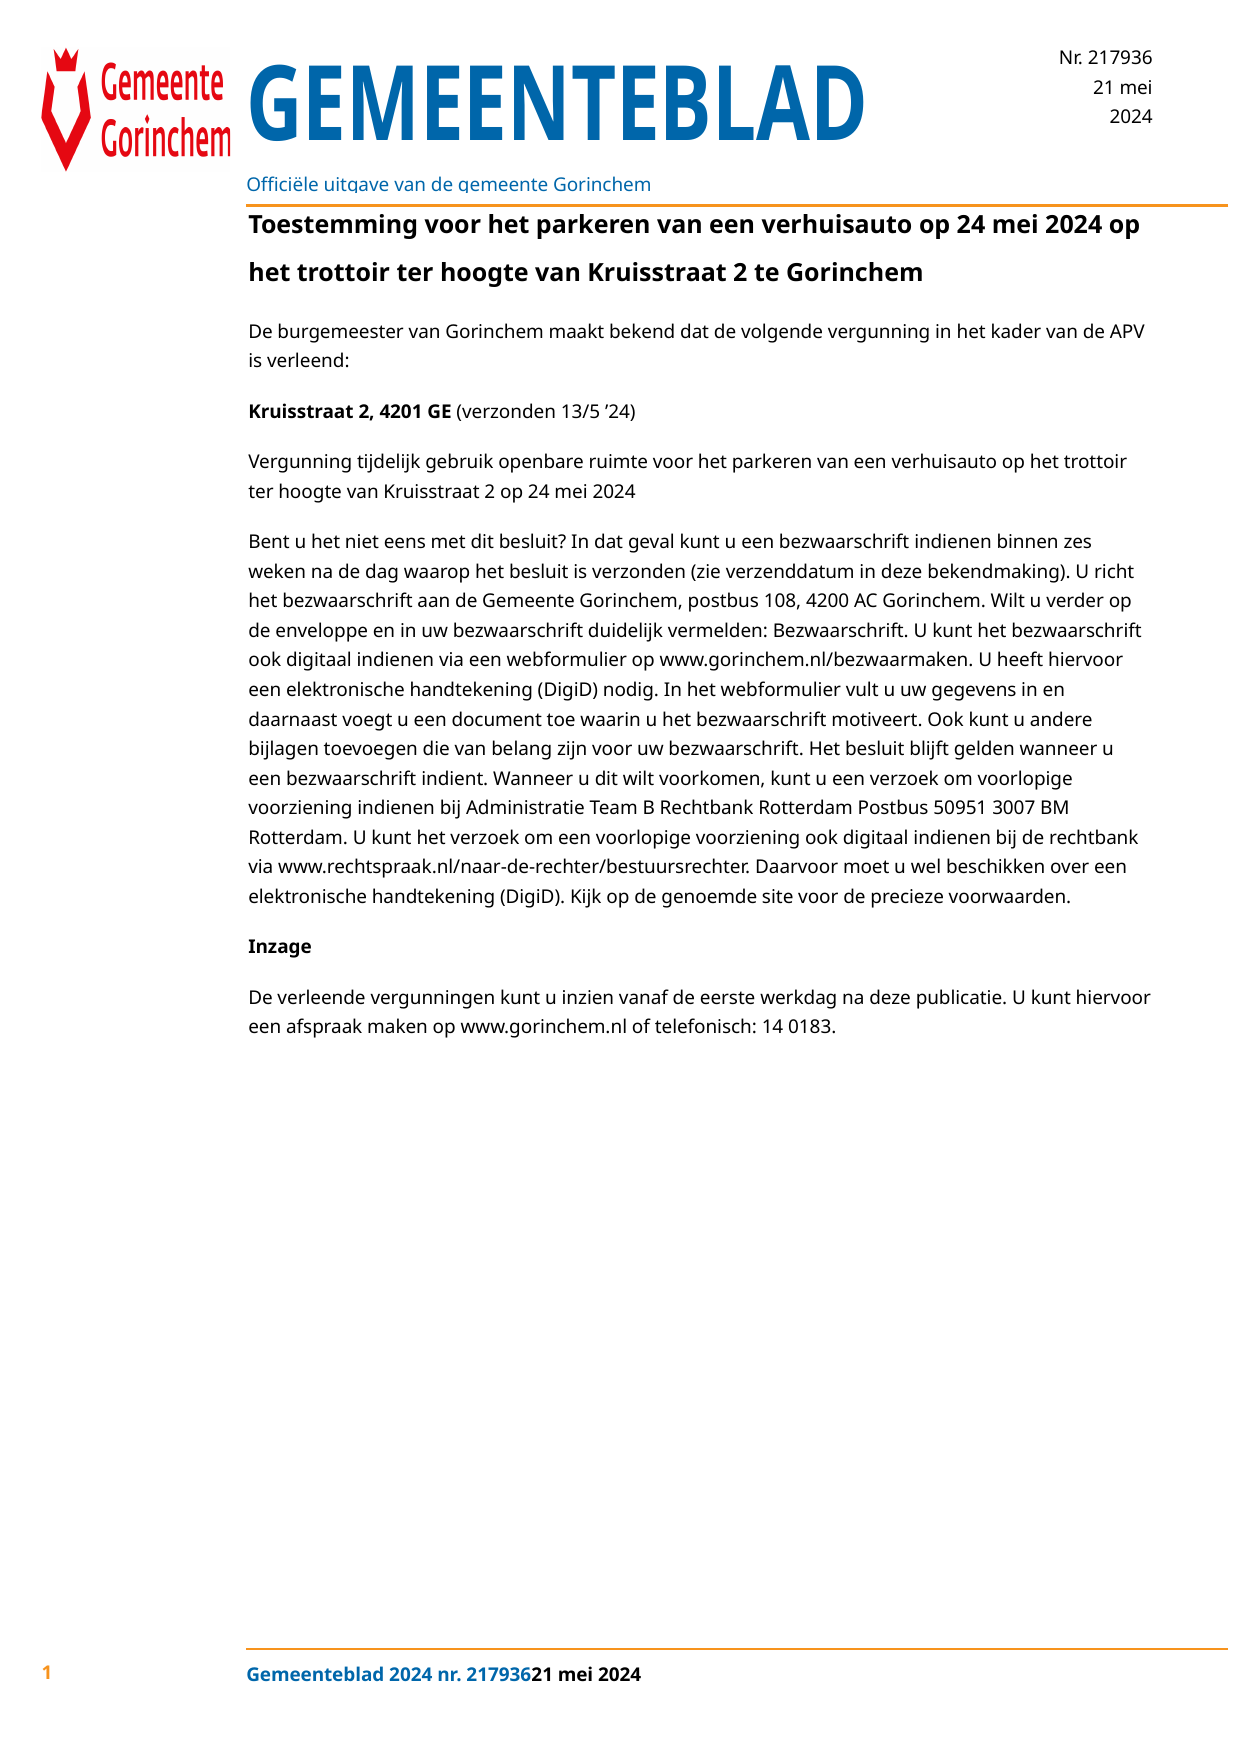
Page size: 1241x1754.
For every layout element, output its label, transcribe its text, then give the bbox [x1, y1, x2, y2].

text De burgemeester van Gorinchem maakt bekend dat de volgende vergunning in het kader van de APV is verleend: [248, 318, 1152, 373]
text Toestemming voor het parkeren van een verhuisauto op 24 mei 2024 op het trottoir ter hoogte van Kruisstraat 2 te Gorinchem [248, 207, 1152, 288]
text Kruisstraat 2, 4201 GE (verzonden 13/5 ’24) [248, 398, 1152, 424]
text Bent u het niet eens met dit besluit? In dat geval kunt u een bezwaarschrift indienen binnen zes weken na de dag waarop het besluit is verzonden (zie verzenddatum in deze bekendmaking). U richt het bezwaarschrift aan de Gemeente Gorinchem, postbus 108, 4200 AC Gorinchem. Wilt u verder op de enveloppe en in uw bezwaarschrift duidelijk vermelden: Bezwaarschrift. U kunt het bezwaarschrift ook digitaal indienen via een webformulier op www.gorinchem.nl/bezwaarmaken. U heeft hiervoor een elektronische handtekening (DigiD) nodig. In het webformulier vult u uw gegevens in en daarnaast voegt u een document toe waarin u het bezwaarschrift motiveert. Ook kunt u andere bijlagen toevoegen die van belang zijn voor uw bezwaarschrift. Het besluit blijft gelden wanneer u een bezwaarschrift indient. Wanneer u dit wilt voorkomen, kunt u een verzoek om voorlopige voorziening indienen bij Administratie Team B Rechtbank Rotterdam Postbus 50951 3007 BM Rotterdam. U kunt het verzoek om een voorlopige voorziening ook digitaal indienen bij de rechtbank via www.rechtspraak.nl/naar-de-rechter/bestuursrechter. Daarvoor moet u wel beschikken over een elektronische handtekening (DigiD). Kijk op de genoemde site voor de precieze voorwaarden. [248, 528, 1152, 909]
text Inzage [248, 934, 1152, 959]
picture [41, 47, 231, 172]
text De verleende vergunningen kunt u inzien vanaf de eerste werkdag na deze publicatie. U kunt hiervoor een afspraak maken op www.gorinchem.nl of telefonisch: 14 0183. [248, 984, 1152, 1039]
text Vergunning tijdelijk gebruik openbare ruimte voor het parkeren van een verhuisauto op het trottoir ter hoogte van Kruisstraat 2 op 24 mei 2024 [248, 448, 1152, 504]
